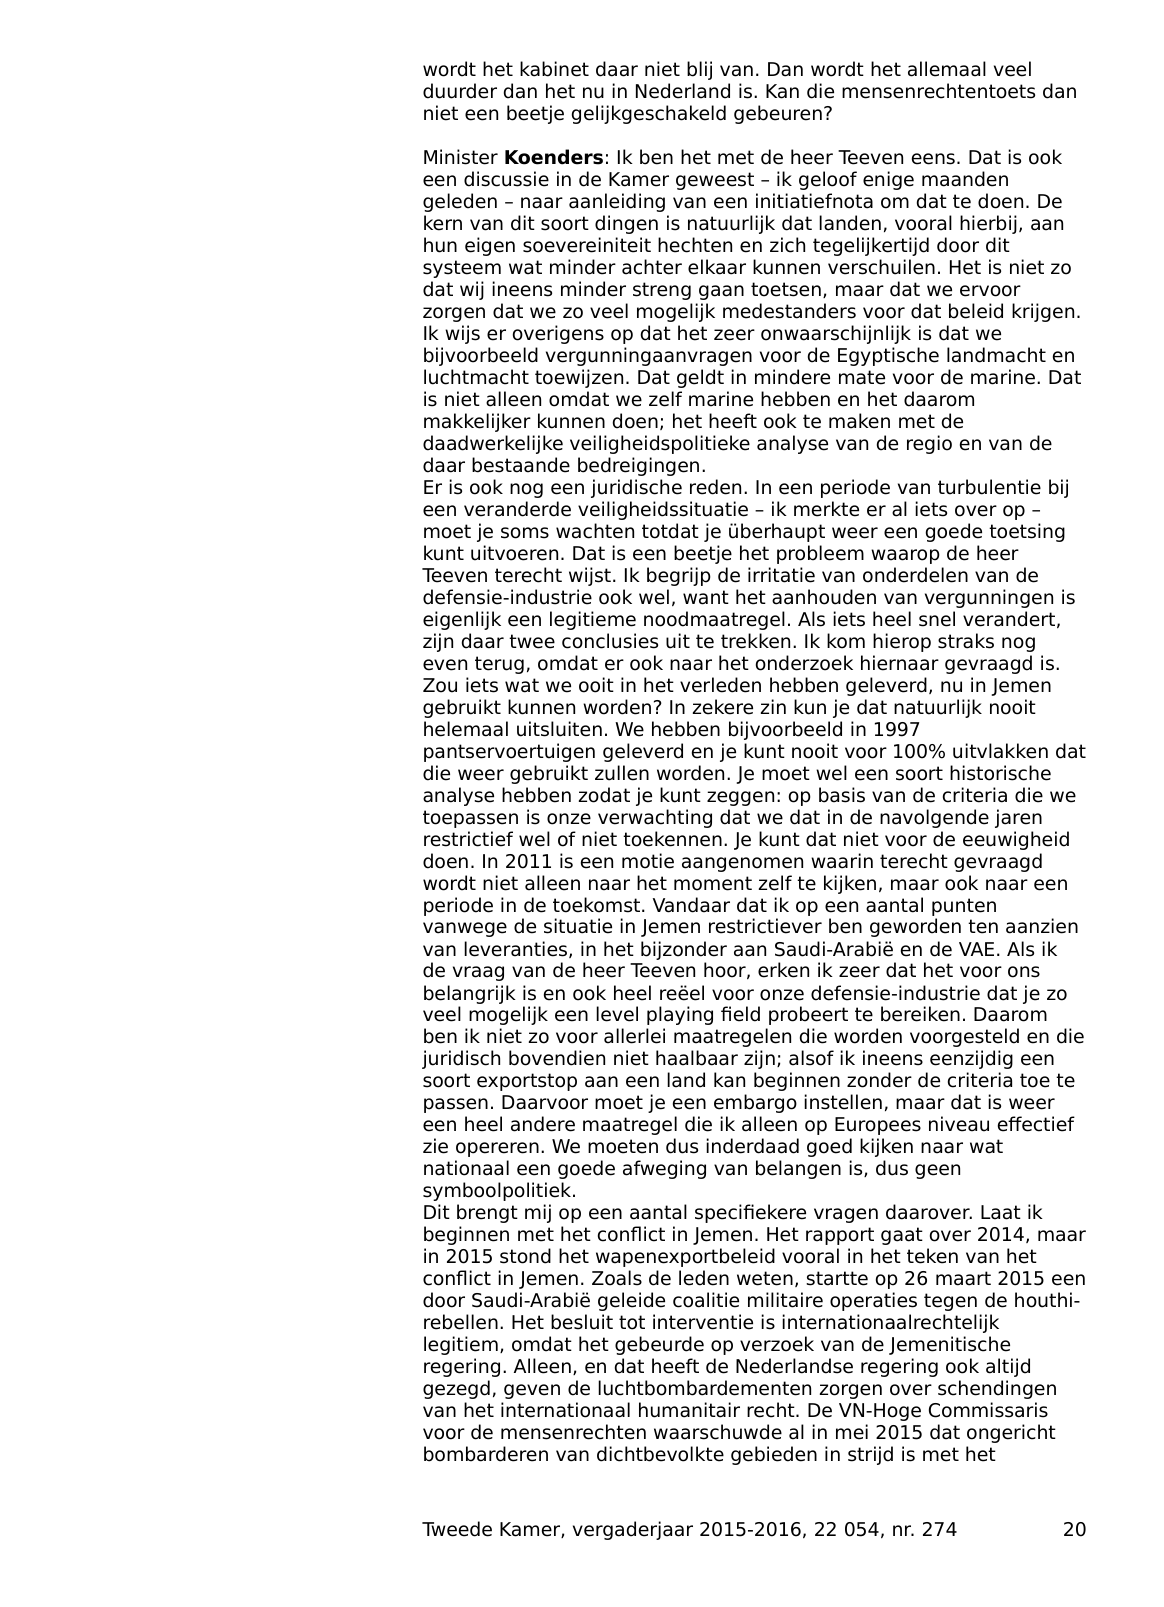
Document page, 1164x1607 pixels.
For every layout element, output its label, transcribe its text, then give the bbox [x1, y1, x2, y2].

text Dit brengt mij op een aantal specifiekere vragen daarover. Laat ik beginnen met het conflict in Jemen. Het rapport gaat over 2014, maar in 2015 stond het wapenexportbeleid vooral in het teken van het conflict in Jemen. Zoals de leden weten, startte op 26 maart 2015 een door Saudi-Arabië geleide coalitie militaire operaties tegen de houthi-rebellen. Het besluit tot interventie is internationaalrechtelijk legitiem, omdat het gebeurde op verzoek van de Jemenitische regering. Alleen, en dat heeft de Nederlandse regering ook altijd gezegd, geven de luchtbombardementen zorgen over schendingen van het internationaal humanitair recht. De VN-Hoge Commissaris voor de mensenrechten waarschuwde al in mei 2015 dat ongericht bombarderen van dichtbevolkte gebieden in strijd is met het [422, 1202, 1087, 1466]
text Minister Koenders: Ik ben het met de heer Teeven eens. Dat is ook een discussie in de Kamer geweest – ik geloof enige maanden geleden – naar aanleiding van een initiatiefnota om dat te doen. De kern van dit soort dingen is natuurlijk dat landen, vooral hierbij, aan hun eigen soevereiniteit hechten en zich tegelijkertijd door dit systeem wat minder achter elkaar kunnen verschuilen. Het is niet zo dat wij ineens minder streng gaan toetsen, maar dat we ervoor zorgen dat we zo veel mogelijk medestanders voor dat beleid krijgen. Ik wijs er overigens op dat het zeer onwaarschijnlijk is dat we bijvoorbeeld vergunningaanvragen voor de Egyptische landmacht en luchtmacht toewijzen. Dat geldt in mindere mate voor de marine. Dat is niet alleen omdat we zelf marine hebben en het daarom makkelijker kunnen doen; het heeft ook te maken met de daadwerkelijke veiligheidspolitieke analyse van de regio en van de daar bestaande bedreigingen. [422, 147, 1087, 477]
text Er is ook nog een juridische reden. In een periode van turbulentie bij een veranderde veiligheidssituatie – ik merkte er al iets over op – moet je soms wachten totdat je überhaupt weer een goede toetsing kunt uitvoeren. Dat is een beetje het probleem waarop de heer Teeven terecht wijst. Ik begrijp de irritatie van onderdelen van de defensie-industrie ook wel, want het aanhouden van vergunningen is eigenlijk een legitieme noodmaatregel. Als iets heel snel verandert, zijn daar twee conclusies uit te trekken. Ik kom hierop straks nog even terug, omdat er ook naar het onderzoek hiernaar gevraagd is. Zou iets wat we ooit in het verleden hebben geleverd, nu in Jemen gebruikt kunnen worden? In zekere zin kun je dat natuurlijk nooit helemaal uitsluiten. We hebben bijvoorbeeld in 1997 pantservoertuigen geleverd en je kunt nooit voor 100% uitvlakken dat die weer gebruikt zullen worden. Je moet wel een soort historische analyse hebben zodat je kunt zeggen: op basis van de criteria die we toepassen is onze verwachting dat we dat in de navolgende jaren restrictief wel of niet toekennen. Je kunt dat niet voor de eeuwigheid doen. In 2011 is een motie aangenomen waarin terecht gevraagd wordt niet alleen naar het moment zelf te kijken, maar ook naar een periode in de toekomst. Vandaar dat ik op een aantal punten vanwege de situatie in Jemen restrictiever ben geworden ten aanzien van leveranties, in het bijzonder aan Saudi-Arabië en de VAE. Als ik de vraag van de heer Teeven hoor, erken ik zeer dat het voor ons belangrijk is en ook heel reëel voor onze defensie-industrie dat je zo veel mogelijk een level playing field probeert te bereiken. Daarom ben ik niet zo voor allerlei maatregelen die worden voorgesteld en die juridisch bovendien niet haalbaar zijn; alsof ik ineens eenzijdig een soort exportstop aan een land kan beginnen zonder de criteria toe te passen. Daarvoor moet je een embargo instellen, maar dat is weer een heel andere maatregel die ik alleen op Europees niveau effectief zie opereren. We moeten dus inderdaad goed kijken naar wat nationaal een goede afweging van belangen is, dus geen symboolpolitiek. [422, 477, 1087, 1202]
text wordt het kabinet daar niet blij van. Dan wordt het allemaal veel duurder dan het nu in Nederland is. Kan die mensenrechtentoets dan niet een beetje gelijkgeschakeld gebeuren? [422, 59, 1087, 125]
